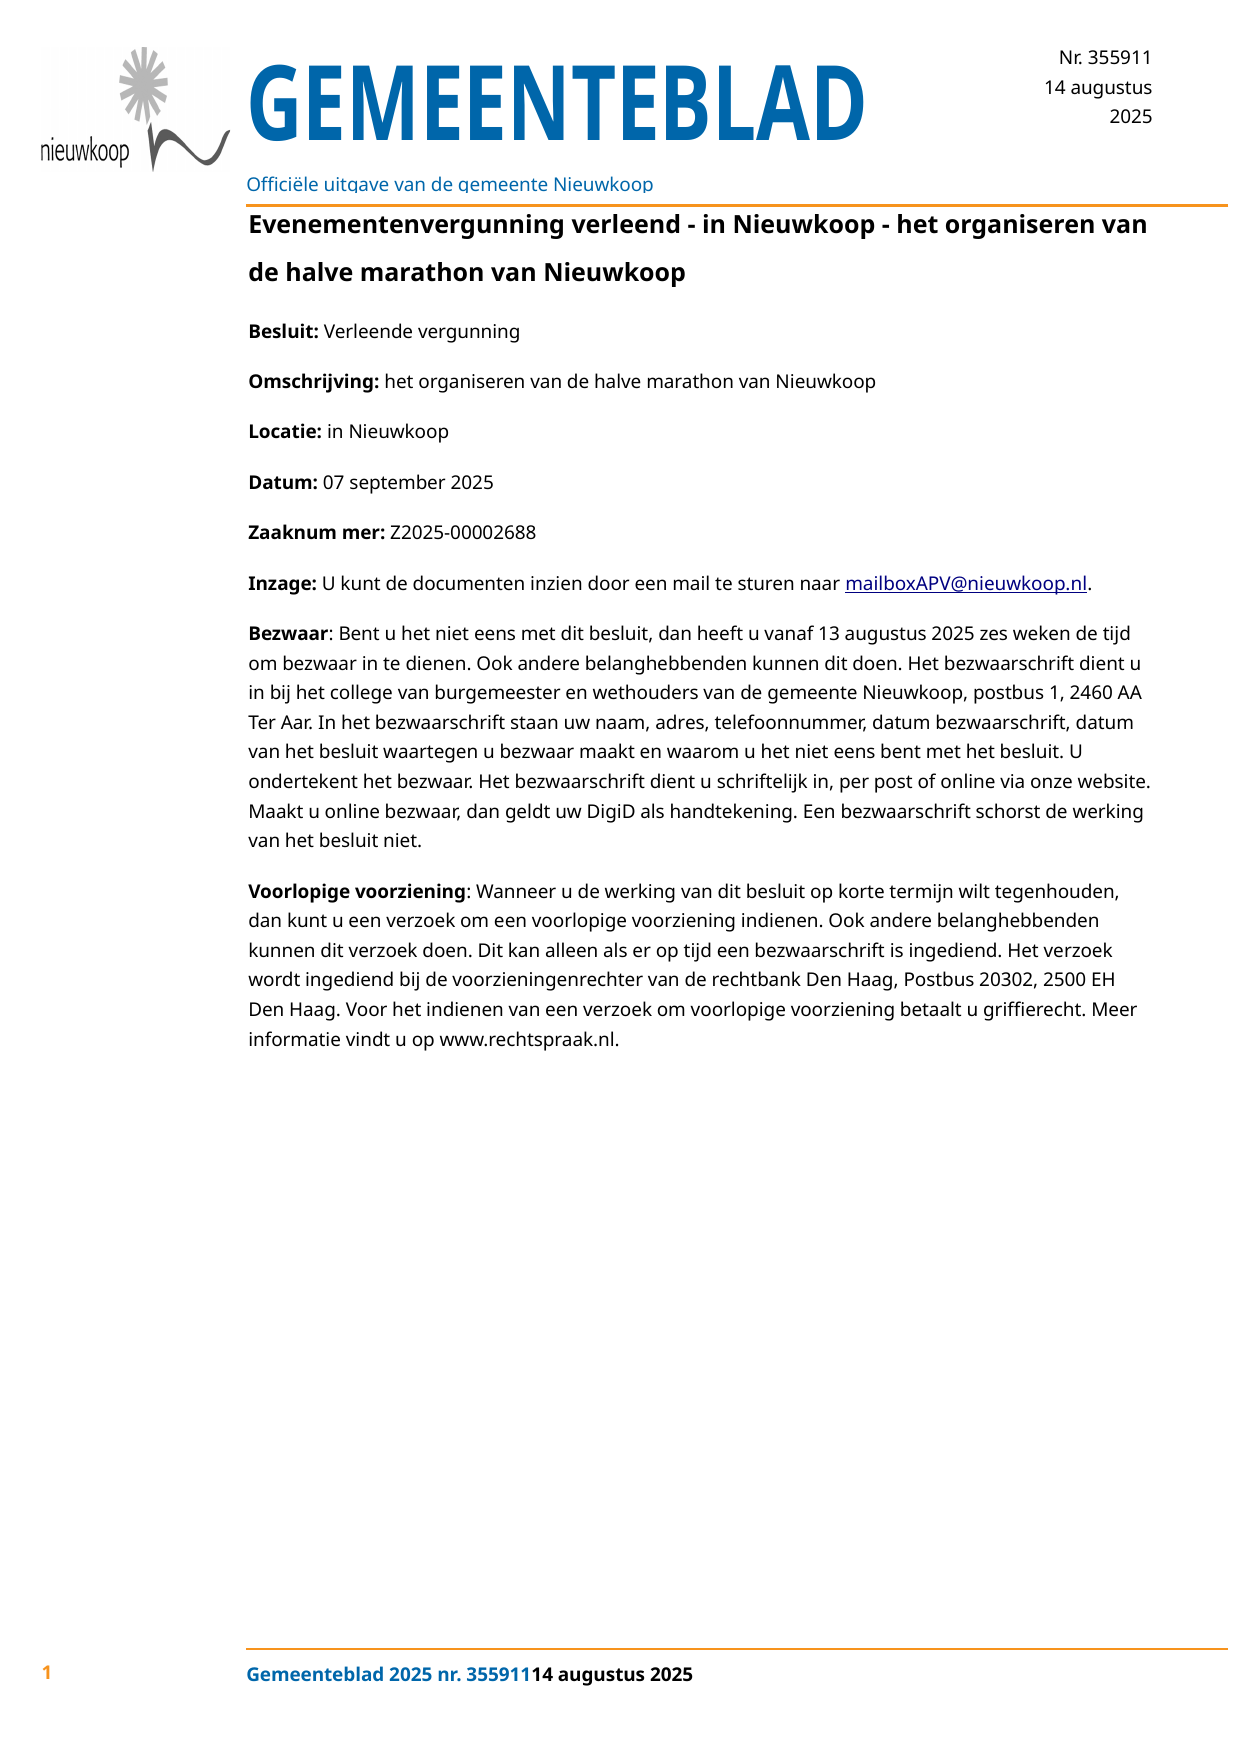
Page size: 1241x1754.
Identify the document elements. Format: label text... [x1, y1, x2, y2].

text Locatie: in Nieuwkoop [248, 419, 1152, 444]
text Datum: 07 september 2025 [248, 469, 1152, 495]
text Bezwaar: Bent u het niet eens met dit besluit, dan heeft u vanaf 13 augustus 2025 zes weken de tijd om bezwaar in te dienen. Ook andere belanghebbenden kunnen dit doen. Het bezwaarschrift dient u in bij het college van burgemeester en wethouders van de gemeente Nieuwkoop, postbus 1, 2460 AA Ter Aar. In het bezwaarschrift staan uw naam, adres, telefoonnummer, datum bezwaarschrift, datum van het besluit waartegen u bezwaar maakt en waarom u het niet eens bent met het besluit. U ondertekent het bezwaar. Het bezwaarschrift dient u schriftelijk in, per post of online via onze website. Maakt u online bezwaar, dan geldt uw DigiD als handtekening. Een bezwaarschrift schorst de werking van het besluit niet. [248, 620, 1152, 853]
text Evenementenvergunning verleend - in Nieuwkoop - het organiseren van de halve marathon van Nieuwkoop [248, 207, 1152, 288]
text Zaaknum mer: Z2025-00002688 [248, 519, 1152, 545]
text Inzage: U kunt de documenten inzien door een mail te sturen naar mailboxAPV@nieuwkoop.nl. [248, 570, 1152, 596]
text Omschrijving: het organiseren van de halve marathon van Nieuwkoop [248, 368, 1152, 394]
text Besluit: Verleende vergunning [248, 318, 1152, 344]
picture [41, 47, 231, 172]
text Voorlopige voorziening: Wanneer u de werking van dit besluit op korte termijn wilt tegenhouden, dan kunt u een verzoek om een voorlopige voorziening indienen. Ook andere belanghebbenden kunnen dit verzoek doen. Dit kan alleen als er op tijd een bezwaarschrift is ingediend. Het verzoek wordt ingediend bij de voorzieningenrechter van de rechtbank Den Haag, Postbus 20302, 2500 EH Den Haag. Voor het indienen van een verzoek om voorlopige voorziening betaalt u griffierecht. Meer informatie vindt u op www.rechtspraak.nl. [248, 878, 1152, 1052]
